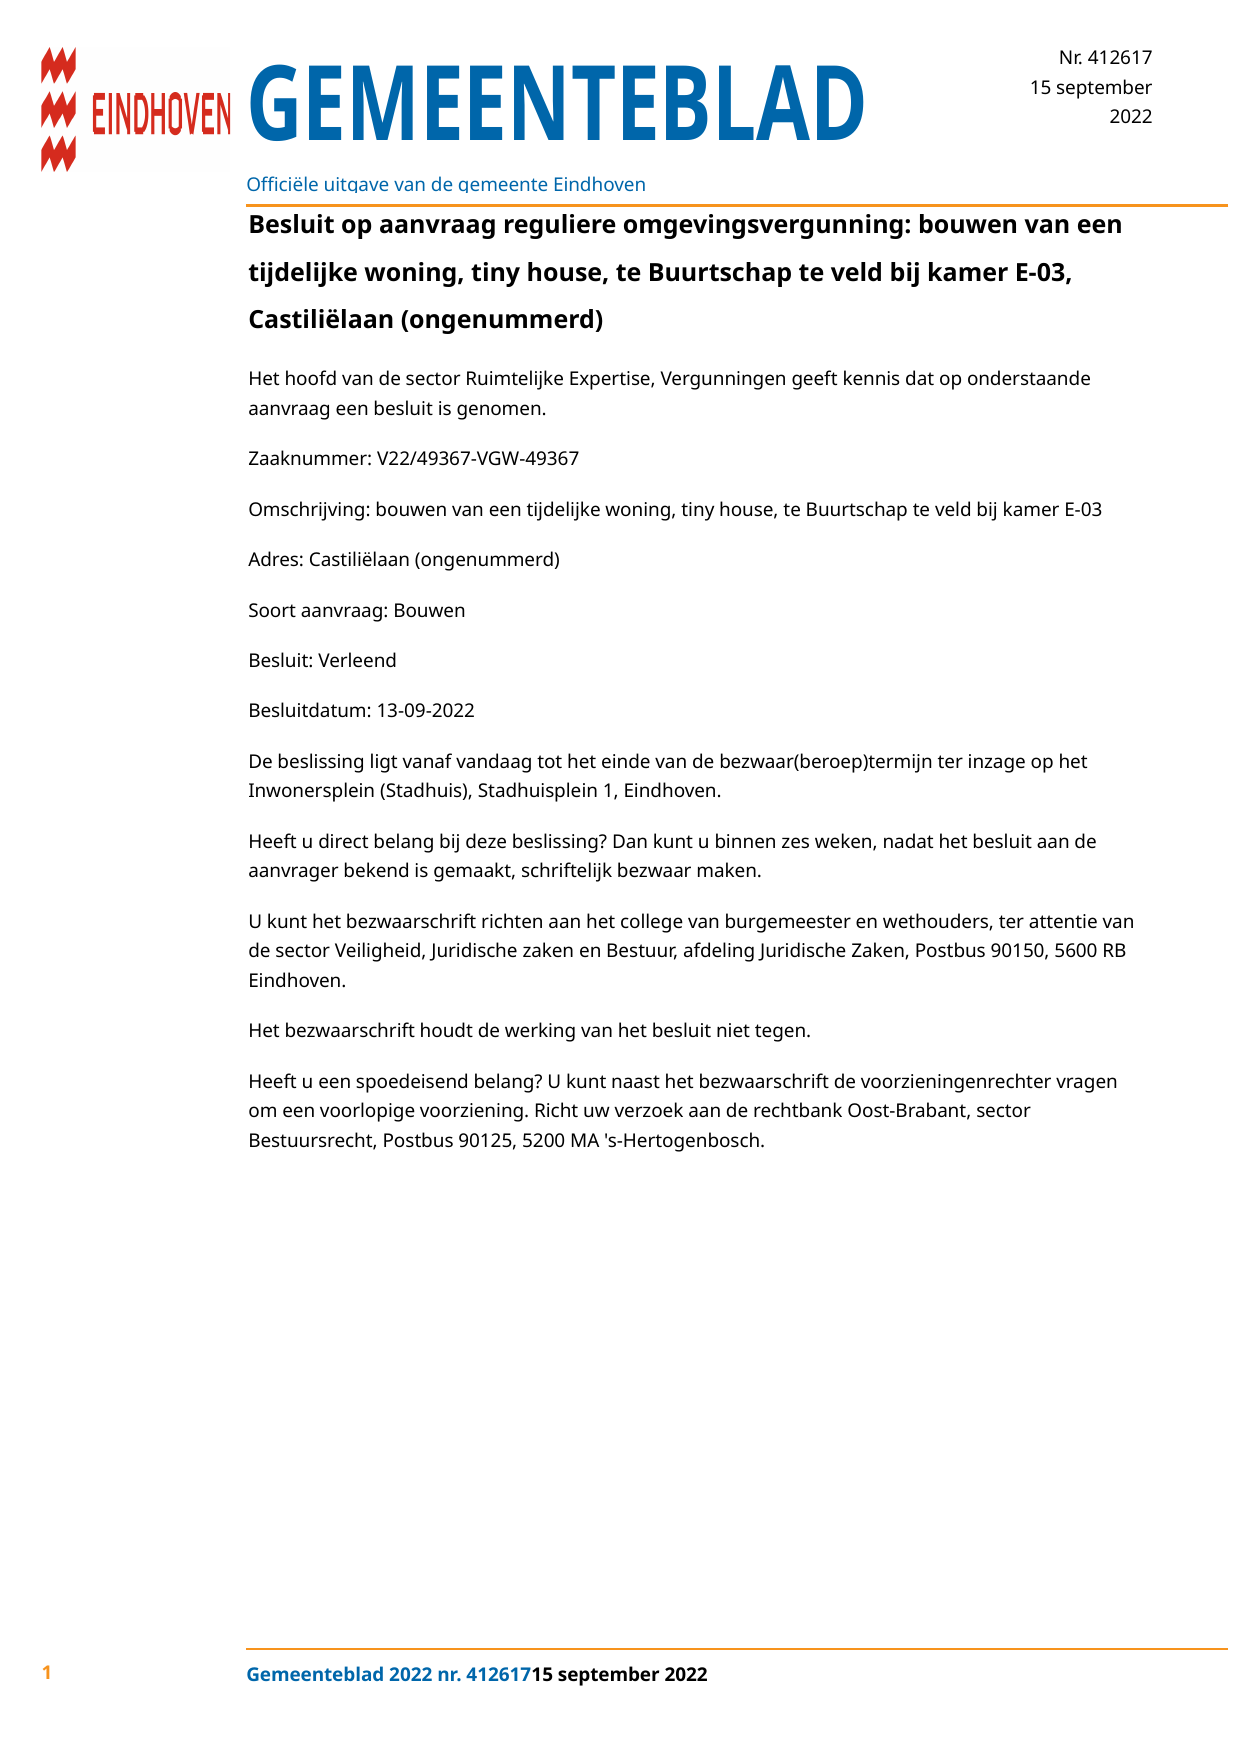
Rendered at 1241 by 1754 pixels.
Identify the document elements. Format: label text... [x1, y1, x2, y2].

text Zaaknummer: V22/49367-VGW-49367 [248, 446, 1152, 471]
text Besluit: Verleend [248, 647, 1152, 673]
text De beslissing ligt vanaf vandaag tot het einde van de bezwaar(beroep)termijn ter inzage op het Inwonersplein (Stadhuis), Stadhuisplein 1, Eindhoven. [248, 748, 1152, 803]
text Soort aanvraag: Bouwen [248, 597, 1152, 622]
text Het bezwaarschrift houdt de werking van het besluit niet tegen. [248, 1018, 1152, 1043]
text Besluit op aanvraag reguliere omgevingsvergunning: bouwen van een tijdelijke woning, tiny house, te Buurtschap te veld bij kamer E-03, Castiliëlaan (ongenummerd) [248, 207, 1152, 336]
text Heeft u een spoedeisend belang? U kunt naast het bezwaarschrift de voorzieningenrechter vragen om een voorlopige voorziening. Richt uw verzoek aan de rechtbank Oost-Brabant, sector Bestuursrecht, Postbus 90125, 5200 MA 's-Hertogenbosch. [248, 1068, 1152, 1153]
text Heeft u direct belang bij deze beslissing? Dan kunt u binnen zes weken, nadat het besluit aan de aanvrager bekend is gemaakt, schriftelijk bezwaar maken. [248, 828, 1152, 883]
text Besluitdatum: 13-09-2022 [248, 698, 1152, 723]
picture [41, 47, 231, 172]
text Adres: Castiliëlaan (ongenummerd) [248, 546, 1152, 572]
text Omschrijving: bouwen van een tijdelijke woning, tiny house, te Buurtschap te veld bij kamer E-03 [248, 496, 1152, 522]
text Het hoofd van de sector Ruimtelijke Expertise, Vergunningen geeft kennis dat op onderstaande aanvraag een besluit is genomen. [248, 366, 1152, 421]
text U kunt het bezwaarschrift richten aan het college van burgemeester en wethouders, ter attentie van de sector Veiligheid, Juridische zaken en Bestuur, afdeling Juridische Zaken, Postbus 90150, 5600 RB Eindhoven. [248, 908, 1152, 993]
